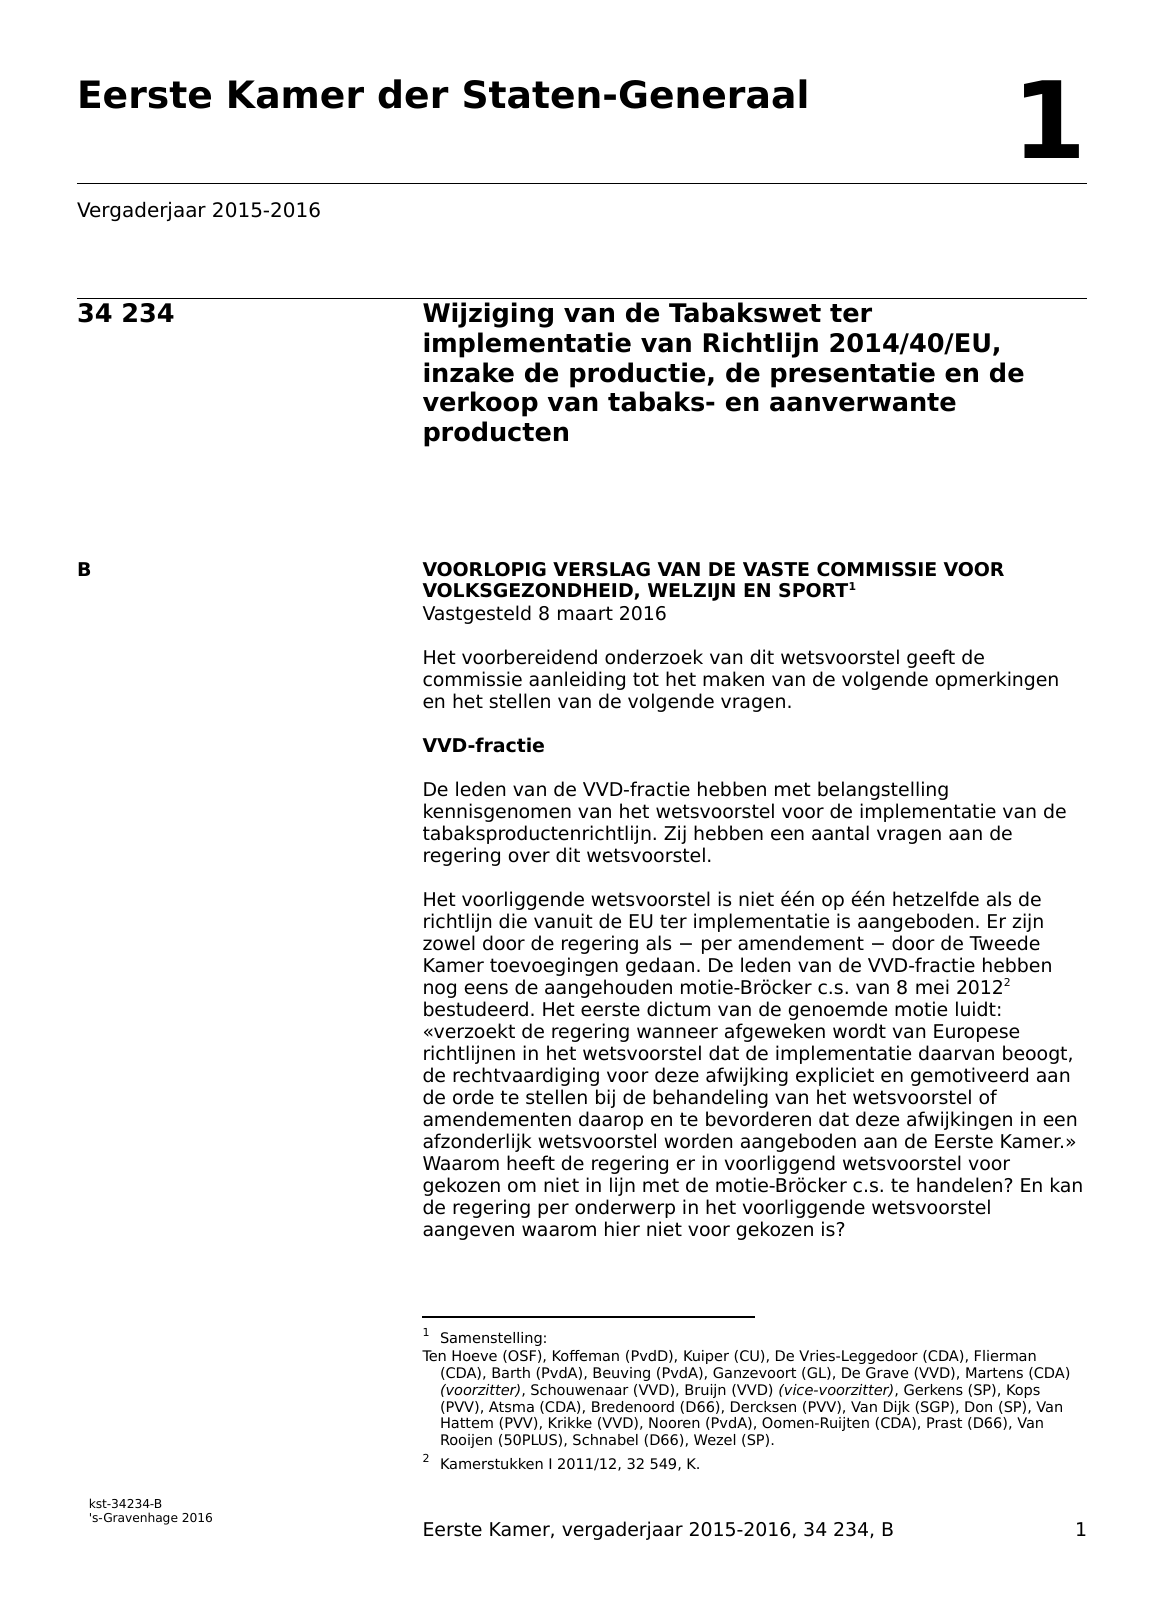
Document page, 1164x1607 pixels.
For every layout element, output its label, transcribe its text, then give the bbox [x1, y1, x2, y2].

table_header Eerste Kamer der Staten-Generaal [77, 59, 886, 183]
text Vastgesteld 8 maart 2016 [422, 602, 1087, 624]
text kst-34234-B [88, 1497, 323, 1511]
subtitle B VOORLOPIG VERSLAG VAN DE VASTE COMMISSIE VOOR VOLKSGEZONDHEID, WELZIJN EN SPORT [77, 558, 1087, 602]
text De leden van de VVD-fractie hebben met belangstelling kennisgenomen van het wetsvoorstel voor de implementatie van de tabaksproductenrichtlijn. Zij hebben een aantal vragen aan de regering over dit wetsvoorstel. [422, 779, 1087, 867]
text Ten Hoeve (OSF), Koffeman (PvdD), Kuiper (CU), De Vries-Leggedoor (CDA), Flierman (CDA), Barth (PvdA), Beuving (PvdA), Ganzevoort (GL), De Grave (VVD), Martens (CDA) (voorzitter), Schouwenaar (VVD), Bruijn (VVD) (vice-voorzitter), Gerkens (SP), Kops (PVV), Atsma (CDA), Bredenoord (D66), Dercksen (PVV), Van Dijk (SGP), Don (SP), Van Hattem (PVV), Krikke (VVD), Nooren (PvdA), Oomen-Ruijten (CDA), Prast (D66), Van Rooijen (50PLUS), Schnabel (D66), Wezel (SP). [422, 1348, 1087, 1449]
text Het voorbereidend onderzoek van dit wetsvoorstel geeft de commissie aanleiding tot het maken van de volgende opmerkingen en het stellen van de volgende vragen. [422, 647, 1087, 712]
subtitle VVD-fractie [422, 735, 1087, 757]
table_cell Vergaderjaar 2015-2016 [77, 184, 1087, 298]
text Kamerstukken I 2011/12, 32 549, K. [422, 1452, 1087, 1474]
subtitle 34 234 Wijziging van de Tabakswet ter implementatie van Richtlijn 2014/40/EU, inzake de productie, de presentatie en de verkoop van tabaks- en aanverwante producten [77, 299, 1087, 447]
text 's-Gravenhage 2016 [88, 1511, 323, 1525]
text Samenstelling: [422, 1326, 1087, 1348]
table_header 1 [886, 59, 1087, 183]
text Het voorliggende wetsvoorstel is niet één op één hetzelfde als de richtlijn die vanuit de EU ter implementatie is aangeboden. Er zijn zowel door de regering als − per amendement − door de Tweede Kamer toevoegingen gedaan. De leden van de VVD-fractie hebben nog eens de aangehouden motie-Bröcker c.s. van 8 mei 2012 bestudeerd. Het eerste dictum van de genoemde motie luidt: «verzoekt de regering wanneer afgeweken wordt van Europese richtlijnen in het wetsvoorstel dat de implementatie daarvan beoogt, de rechtvaardiging voor deze afwijking expliciet en gemotiveerd aan de orde te stellen bij de behandeling van het wetsvoorstel of amendementen daarop en te bevorderen dat deze afwijkingen in een afzonderlijk wetsvoorstel worden aangeboden aan de Eerste Kamer.» Waarom heeft de regering er in voorliggend wetsvoorstel voor gekozen om niet in lijn met de motie-Bröcker c.s. te handelen? En kan de regering per onderwerp in het voorliggende wetsvoorstel aangeven waarom hier niet voor gekozen is? [422, 889, 1087, 1241]
